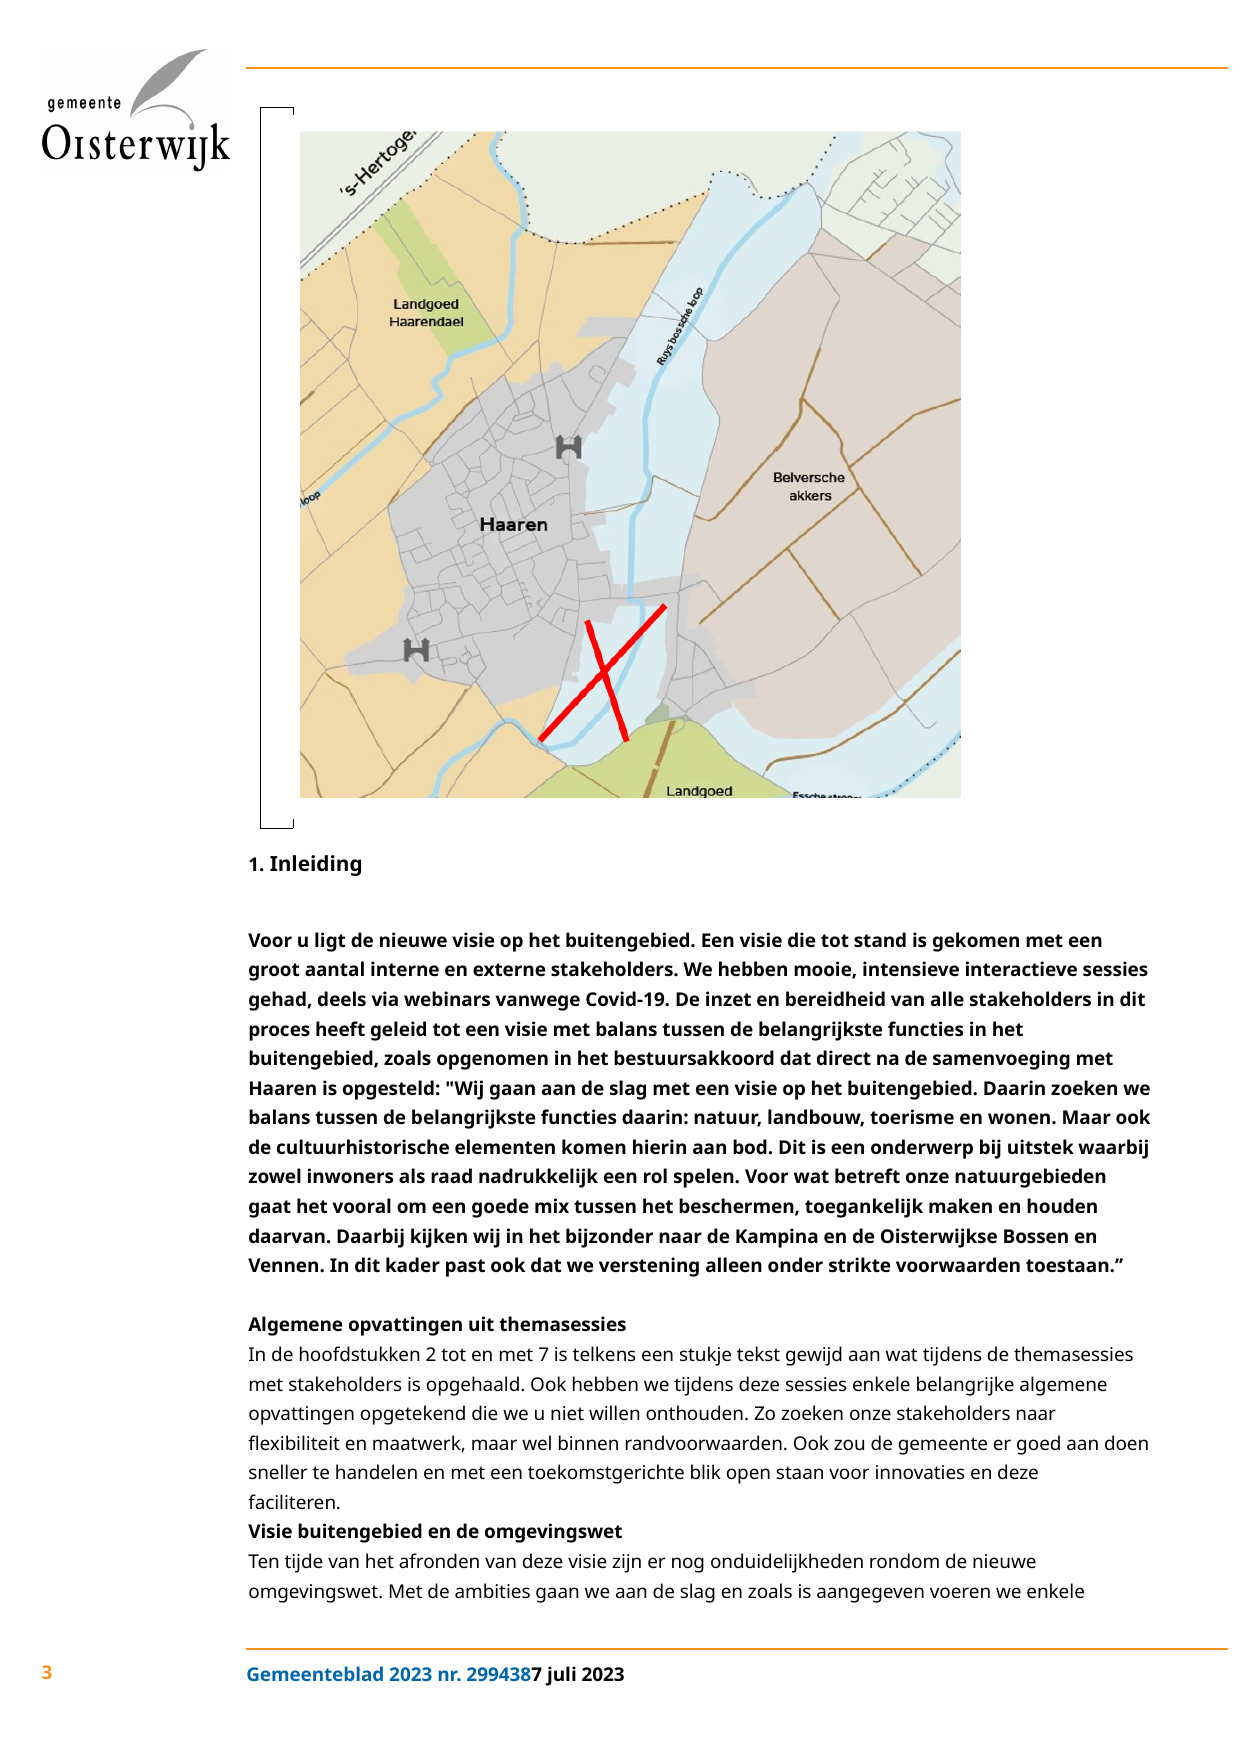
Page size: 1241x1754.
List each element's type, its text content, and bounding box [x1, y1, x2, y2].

text Voor u ligt de nieuwe visie op het buitengebied. Een visie die tot stand is gekomen met een groot aantal interne en externe stakeholders. We hebben mooie, intensieve interactieve sessies gehad, deels via webinars vanwege Covid-19. De inzet en bereidheid van alle stakeholders in dit proces heeft geleid tot een visie met balans tussen de belangrijkste functies in het buitengebied, zoals opgenomen in het bestuursakkoord dat direct na de samenvoeging met Haaren is opgesteld: "Wij gaan aan de slag met een visie op het buitengebied. Daarin zoeken we balans tussen de belangrijkste functies daarin: natuur, landbouw, toerisme en wonen. Maar ook de cultuurhistorische elementen komen hierin aan bod. Dit is een onderwerp bij uitstek waarbij zowel inwoners als raad nadrukkelijk een rol spelen. Voor wat betreft onze natuurgebieden gaat het vooral om een goede mix tussen het beschermen, toegankelijk maken en houden daarvan. Daarbij kijken wij in het bijzonder naar de Kampina en de Oisterwijkse Bossen en Vennen. In dit kader past ook dat we verstening alleen onder strikte voorwaarden toestaan.’’ [248, 927, 1152, 1278]
text faciliteren. [248, 1489, 1152, 1515]
text Algemene opvattingen uit themasessies [248, 1312, 1152, 1337]
text In de hoofdstukken 2 tot en met 7 is telkens een stukje tekst gewijd aan wat tijdens de themasessies met stakeholders is opgehaald. Ook hebben we tijdens deze sessies enkele belangrijke algemene opvattingen opgetekend die we u niet willen onthouden. Zo zoeken onze stakeholders naar flexibiliteit en maatwerk, maar wel binnen randvoorwaarden. Ook zou de gemeente er goed aan doen sneller te handelen en met een toekomstgerichte blik open staan voor innovaties en deze [248, 1341, 1152, 1485]
text Ten tijde van het afronden van deze visie zijn er nog onduidelijkheden rondom de nieuwe omgevingswet. Met de ambities gaan we aan de slag en zoals is aangegeven voeren we enkele [248, 1548, 1152, 1603]
picture [41, 47, 231, 172]
picture [268, 115, 978, 819]
text 1. Inleiding [248, 849, 1152, 878]
text Visie buitengebied en de omgevingswet [248, 1519, 1152, 1544]
